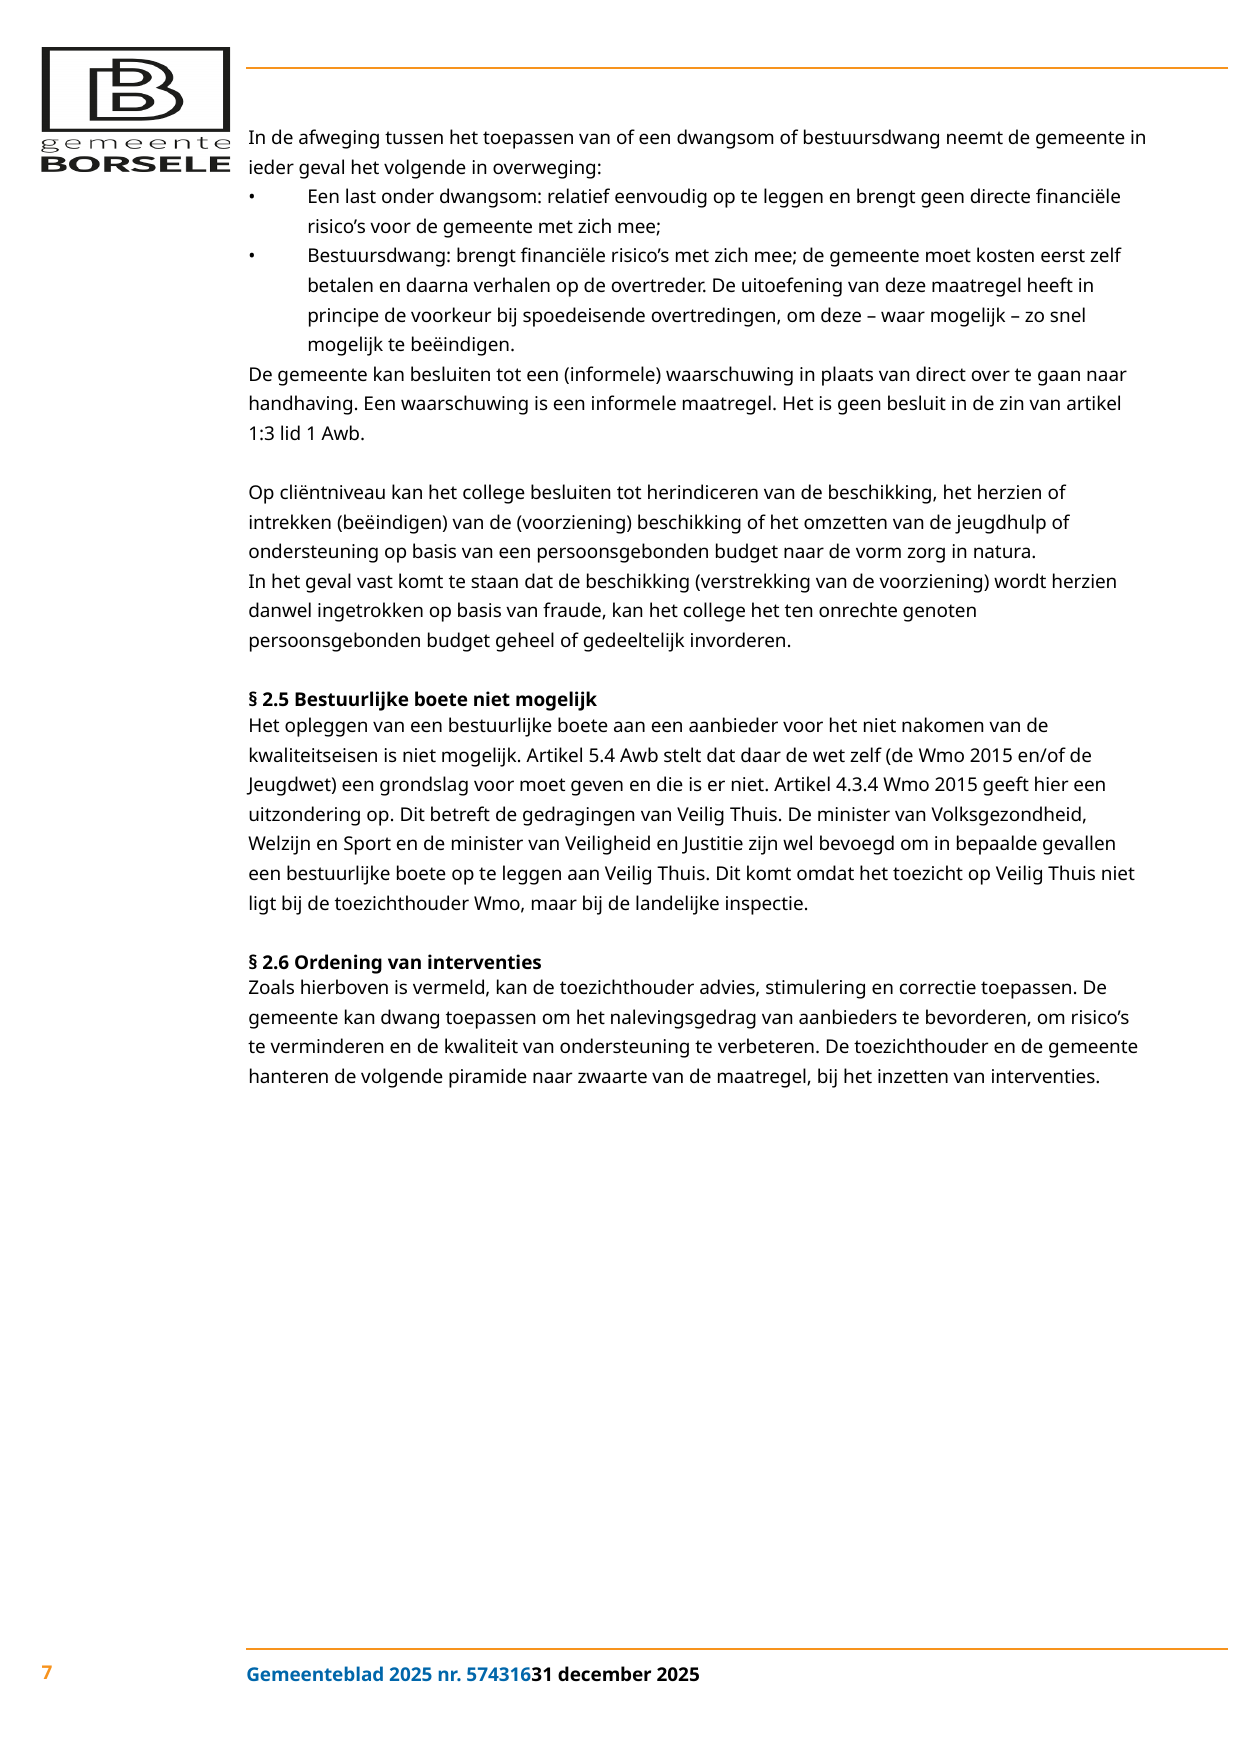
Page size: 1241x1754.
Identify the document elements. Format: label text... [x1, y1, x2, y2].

text ieder geval het volgende in overweging: [248, 154, 1152, 180]
text Zoals hierboven is vermeld, kan de toezichthouder advies, stimulering en correctie toepassen. De gemeente kan dwang toepassen om het nalevingsgedrag van aanbieders te bevorderen, om risico’s te verminderen en de kwaliteit van ondersteuning te verbeteren. De toezichthouder en de gemeente hanteren de volgende piramide naar zwaarte van de maatregel, bij het inzetten van interventies. [248, 974, 1152, 1089]
text In de afweging tussen het toepassen van of een dwangsom of bestuursdwang neemt de gemeente in [248, 124, 1152, 150]
text In het geval vast komt te staan dat de beschikking (verstrekking van de voorziening) wordt herzien danwel ingetrokken op basis van fraude, kan het college het ten onrechte genoten persoonsgebonden budget geheel of gedeeltelijk invorderen. [248, 568, 1152, 653]
list Bestuursdwang: brengt financiële risico’s met zich mee; de gemeente moet kosten eerst zelf betalen en daarna verhalen op de overtreder. De uitoefening van deze maatregel heeft in principe de voorkeur bij spoedeisende overtredingen, om deze – waar mogelijk – zo snel mogelijk te beëindigen. [248, 243, 1152, 357]
picture [41, 47, 231, 172]
list Een last onder dwangsom: relatief eenvoudig op te leggen en brengt geen directe financiële risico’s voor de gemeente met zich mee; [248, 183, 1152, 239]
text De gemeente kan besluiten tot een (informele) waarschuwing in plaats van direct over te gaan naar handhaving. Een waarschuwing is een informele maatregel. Het is geen besluit in de zin van artikel 1:3 lid 1 Awb. [248, 361, 1152, 446]
text Op cliëntniveau kan het college besluiten tot herindiceren van de beschikking, het herzien of intrekken (beëindigen) van de (voorziening) beschikking of het omzetten van de jeugdhulp of ondersteuning op basis van een persoonsgebonden budget naar de vorm zorg in natura. [248, 479, 1152, 564]
text § 2.6 Ordening van interventies [248, 949, 1152, 974]
text § 2.5 Bestuurlijke boete niet mogelijk [248, 686, 1152, 712]
text Het opleggen van een bestuurlijke boete aan een aanbieder voor het niet nakomen van de kwaliteitseisen is niet mogelijk. Artikel 5.4 Awb stelt dat daar de wet zelf (de Wmo 2015 en/of de Jeugdwet) een grondslag voor moet geven en die is er niet. Artikel 4.3.4 Wmo 2015 geeft hier een uitzondering op. Dit betreft de gedragingen van Veilig Thuis. De minister van Volksgezondheid, Welzijn en Sport en de minister van Veiligheid en Justitie zijn wel bevoegd om in bepaalde gevallen een bestuurlijke boete op te leggen aan Veilig Thuis. Dit komt omdat het toezicht op Veilig Thuis niet ligt bij de toezichthouder Wmo, maar bij de landelijke inspectie. [248, 712, 1152, 915]
